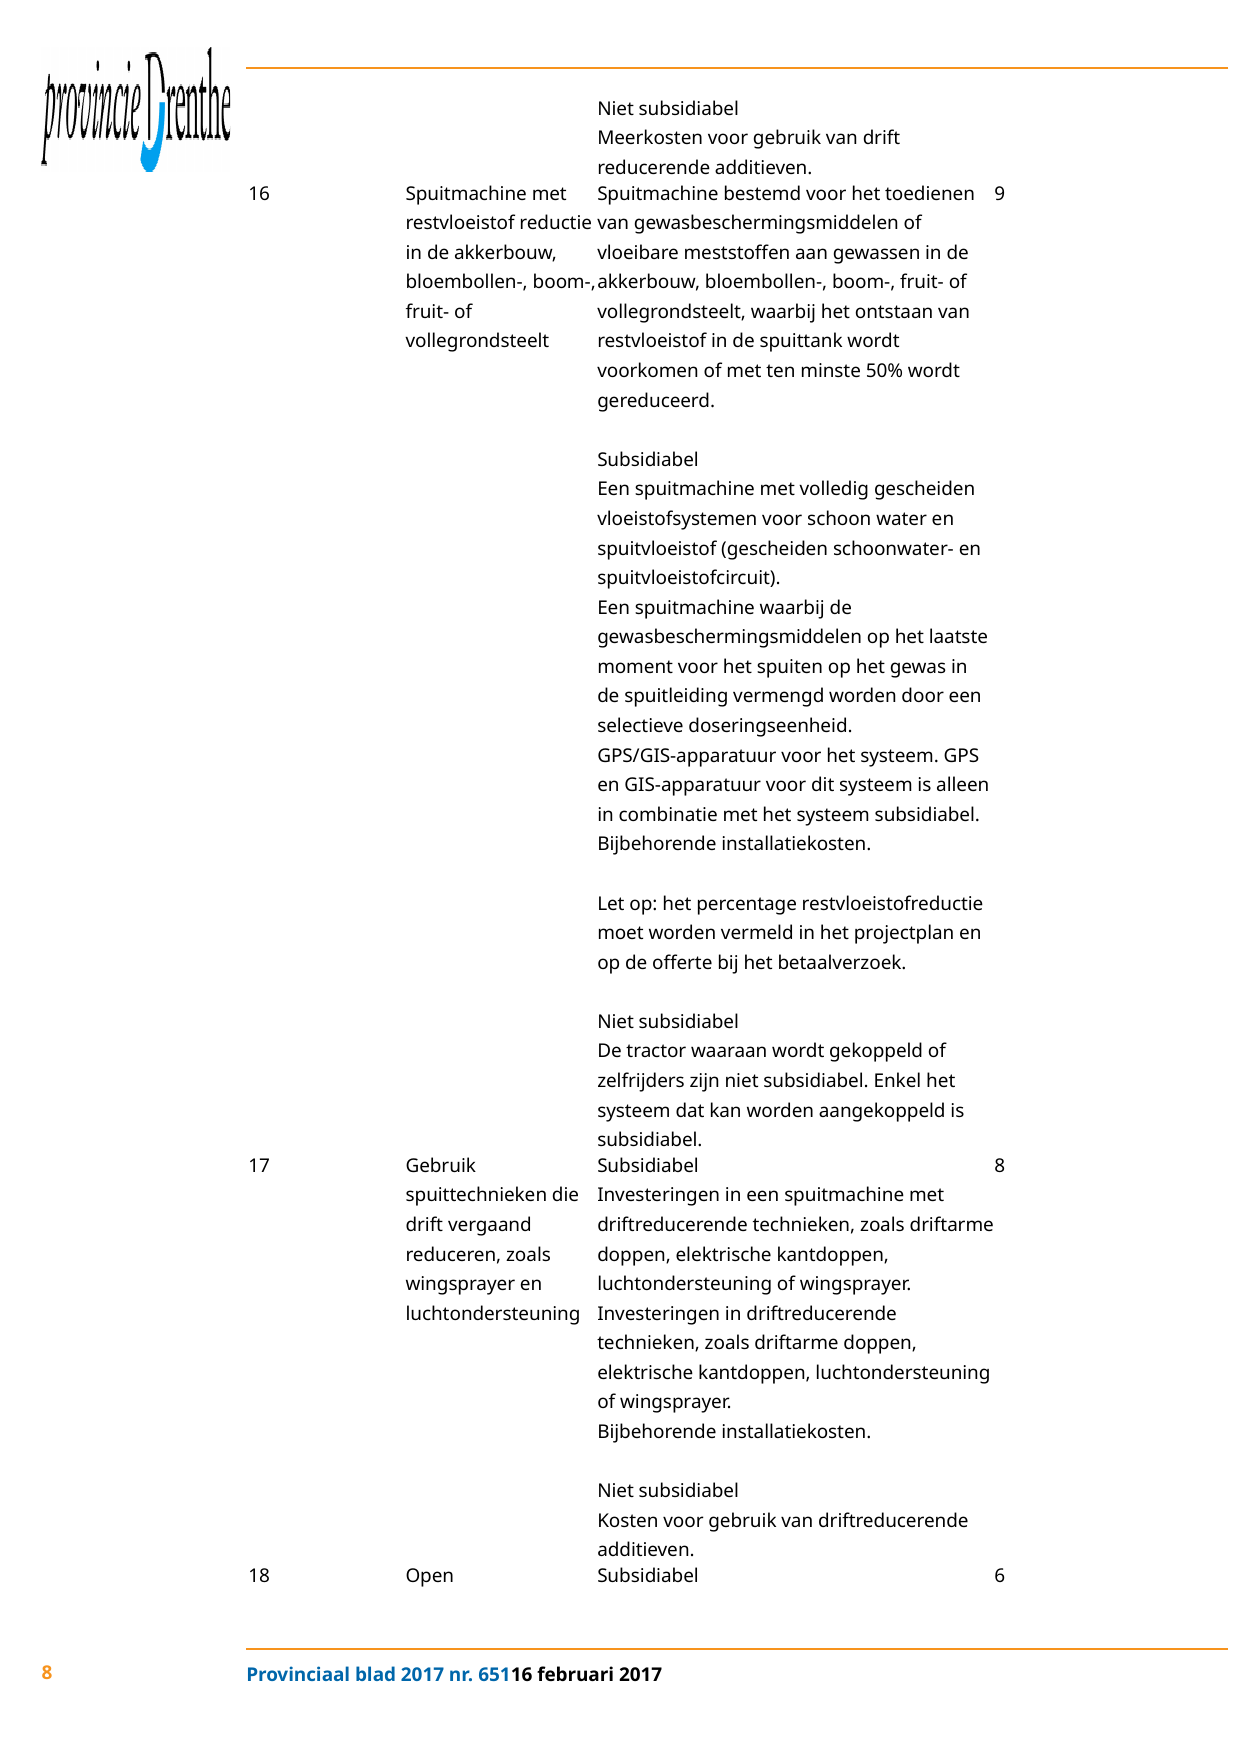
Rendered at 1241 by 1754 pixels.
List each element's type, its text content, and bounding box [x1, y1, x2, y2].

table_cell 17 [248, 1152, 405, 1562]
table_cell [248, 95, 405, 180]
table_cell 6 [994, 1563, 1152, 1588]
table_cell Subsidiabel [597, 1563, 994, 1588]
table_cell Open [405, 1563, 597, 1588]
table_cell 18 [248, 1563, 405, 1588]
table_cell [405, 95, 597, 180]
table_cell Subsidiabel Investeringen in een spuitmachine met driftreducerende technieken, zoals driftarme doppen, elektrische kantdoppen, luchtondersteuning of wingsprayer. Investeringen in driftreducerende technieken, zoals driftarme doppen, elektrische kantdoppen, luchtondersteuning of wingsprayer. Bijbehorende installatiekosten. Niet subsidiabel Kosten voor gebruik van driftreducerende additieven. [597, 1152, 994, 1562]
table_cell Spuitmachine bestemd voor het toedienen van gewasbeschermingsmiddelen of vloeibare meststoffen aan gewassen in de akkerbouw, bloembollen-, boom-, fruit- of vollegrondsteelt, waarbij het ontstaan van restvloeistof in de spuittank wordt voorkomen of met ten minste 50% wordt gereduceerd. Subsidiabel Een spuitmachine met volledig gescheiden vloeistofsystemen voor schoon water en spuitvloeistof (gescheiden schoonwater- en spuitvloeistofcircuit). Een spuitmachine waarbij de gewasbeschermingsmiddelen op het laatste moment voor het spuiten op het gewas in de spuitleiding vermengd worden door een selectieve doseringseenheid. GPS/GIS-apparatuur voor het systeem. GPS en GIS-apparatuur voor dit systeem is alleen in combinatie met het systeem subsidiabel. Bijbehorende installatiekosten. Let op: het percentage restvloeistofreductie moet worden vermeld in het projectplan en op de offerte bij het betaalverzoek. Niet subsidiabel De tractor waaraan wordt gekoppeld of zelfrijders zijn niet subsidiabel. Enkel het systeem dat kan worden aangekoppeld is subsidiabel. [597, 180, 994, 1152]
table_cell [994, 95, 1152, 180]
table_cell Spuitmachine met restvloeistof reductie in de akkerbouw, bloembollen-, boom-, fruit- of vollegrondsteelt [405, 180, 597, 1152]
table_cell Niet subsidiabel Meerkosten voor gebruik van drift reducerende additieven. [597, 95, 994, 180]
table_cell 9 [994, 180, 1152, 1152]
picture [41, 47, 231, 172]
table_cell 16 [248, 180, 405, 1152]
table_cell 8 [994, 1152, 1152, 1562]
table_cell Gebruik spuittechnieken die drift vergaand reduceren, zoals wingsprayer en luchtondersteuning [405, 1152, 597, 1562]
